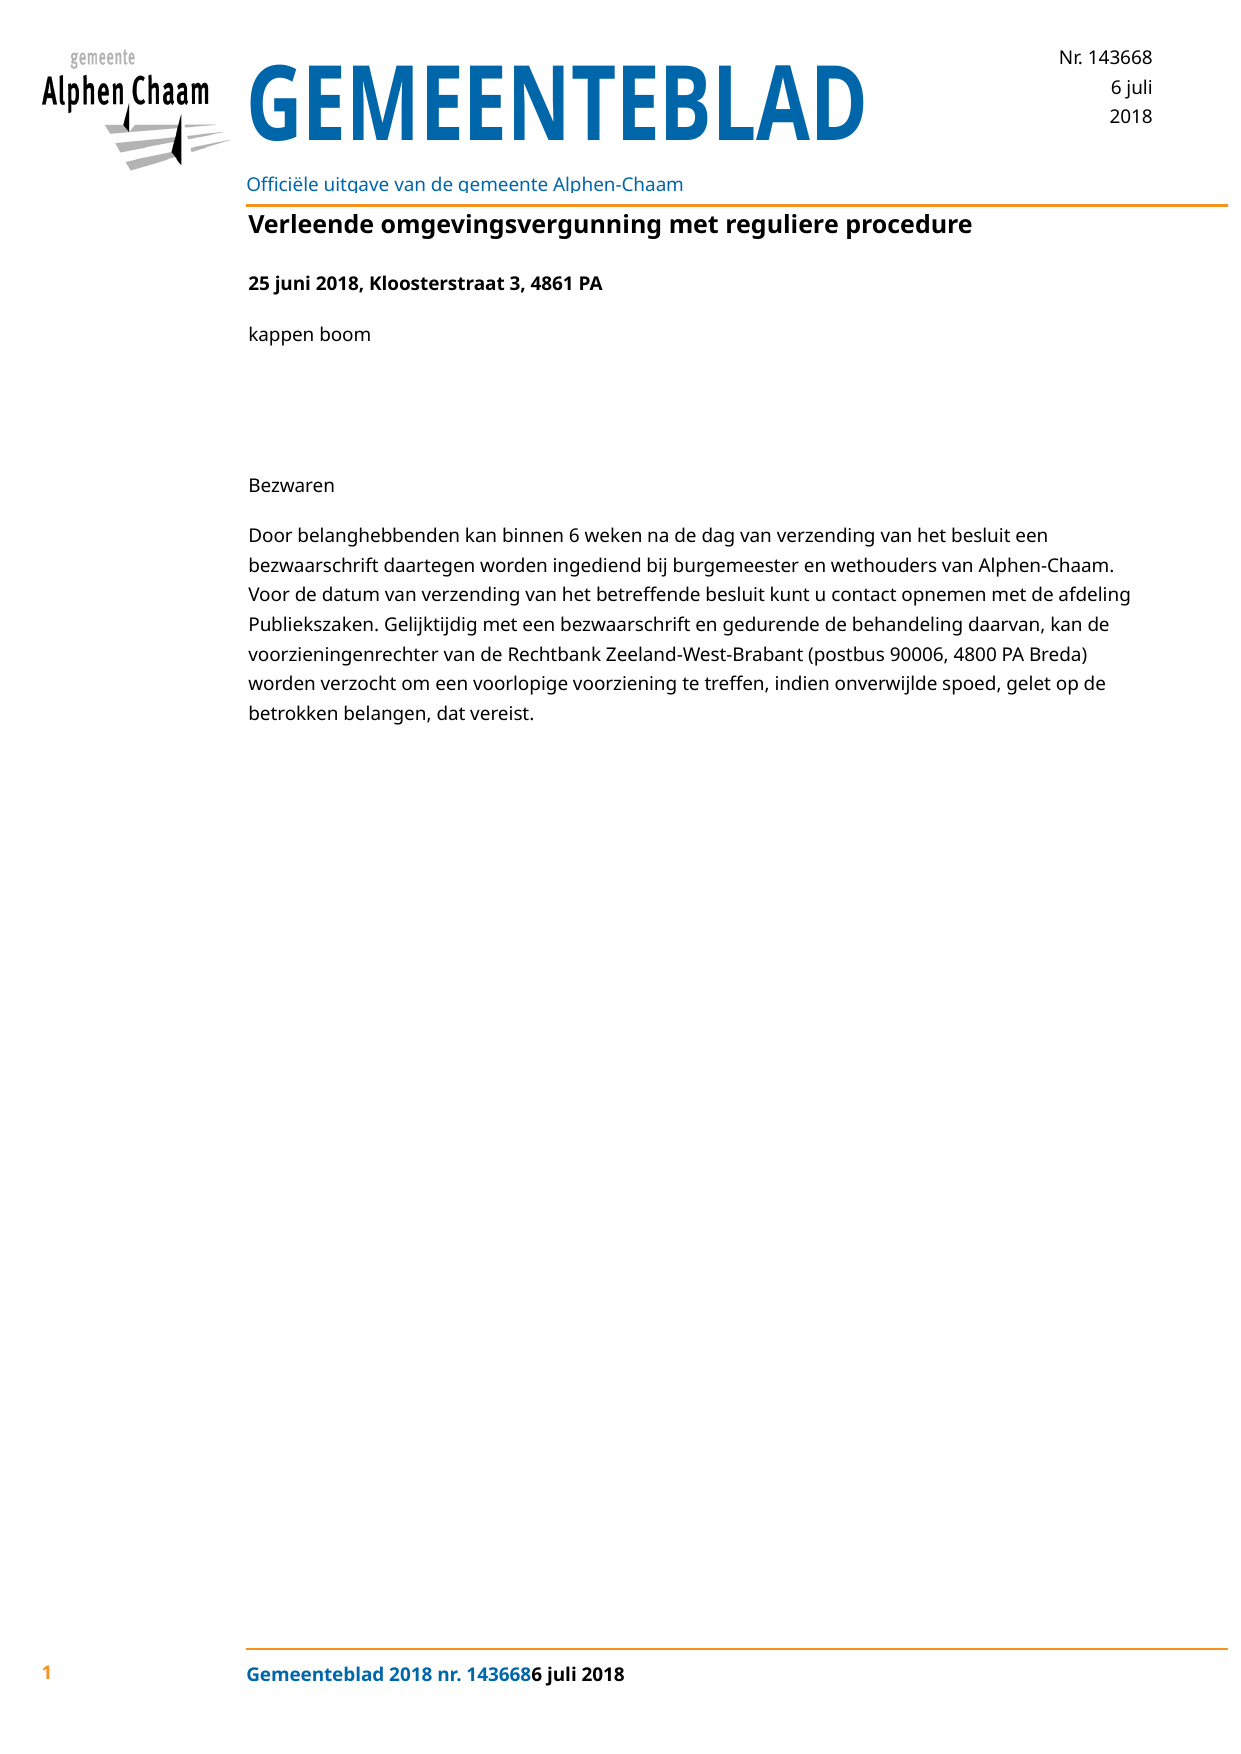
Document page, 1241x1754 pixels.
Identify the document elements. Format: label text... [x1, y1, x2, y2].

text Door belanghebbenden kan binnen 6 weken na de dag van verzending van het besluit een bezwaarschrift daartegen worden ingediend bij burgemeester en wethouders van Alphen-Chaam. Voor de datum van verzending van het betreffende besluit kunt u contact opnemen met de afdeling Publiekszaken. Gelijktijdig met een bezwaarschrift en gedurende de behandeling daarvan, kan de voorzieningenrechter van de Rechtbank Zeeland-West-Brabant (postbus 90006, 4800 PA Breda) worden verzocht om een voorlopige voorziening te treffen, indien onverwijlde spoed, gelet op de betrokken belangen, dat vereist. [248, 522, 1152, 726]
text 25 juni 2018, Kloosterstraat 3, 4861 PA [248, 270, 1152, 296]
text Bezwaren [248, 472, 1152, 498]
text Verleende omgevingsvergunning met reguliere procedure [248, 207, 1152, 241]
picture [41, 47, 231, 172]
text kappen boom [248, 321, 1152, 346]
